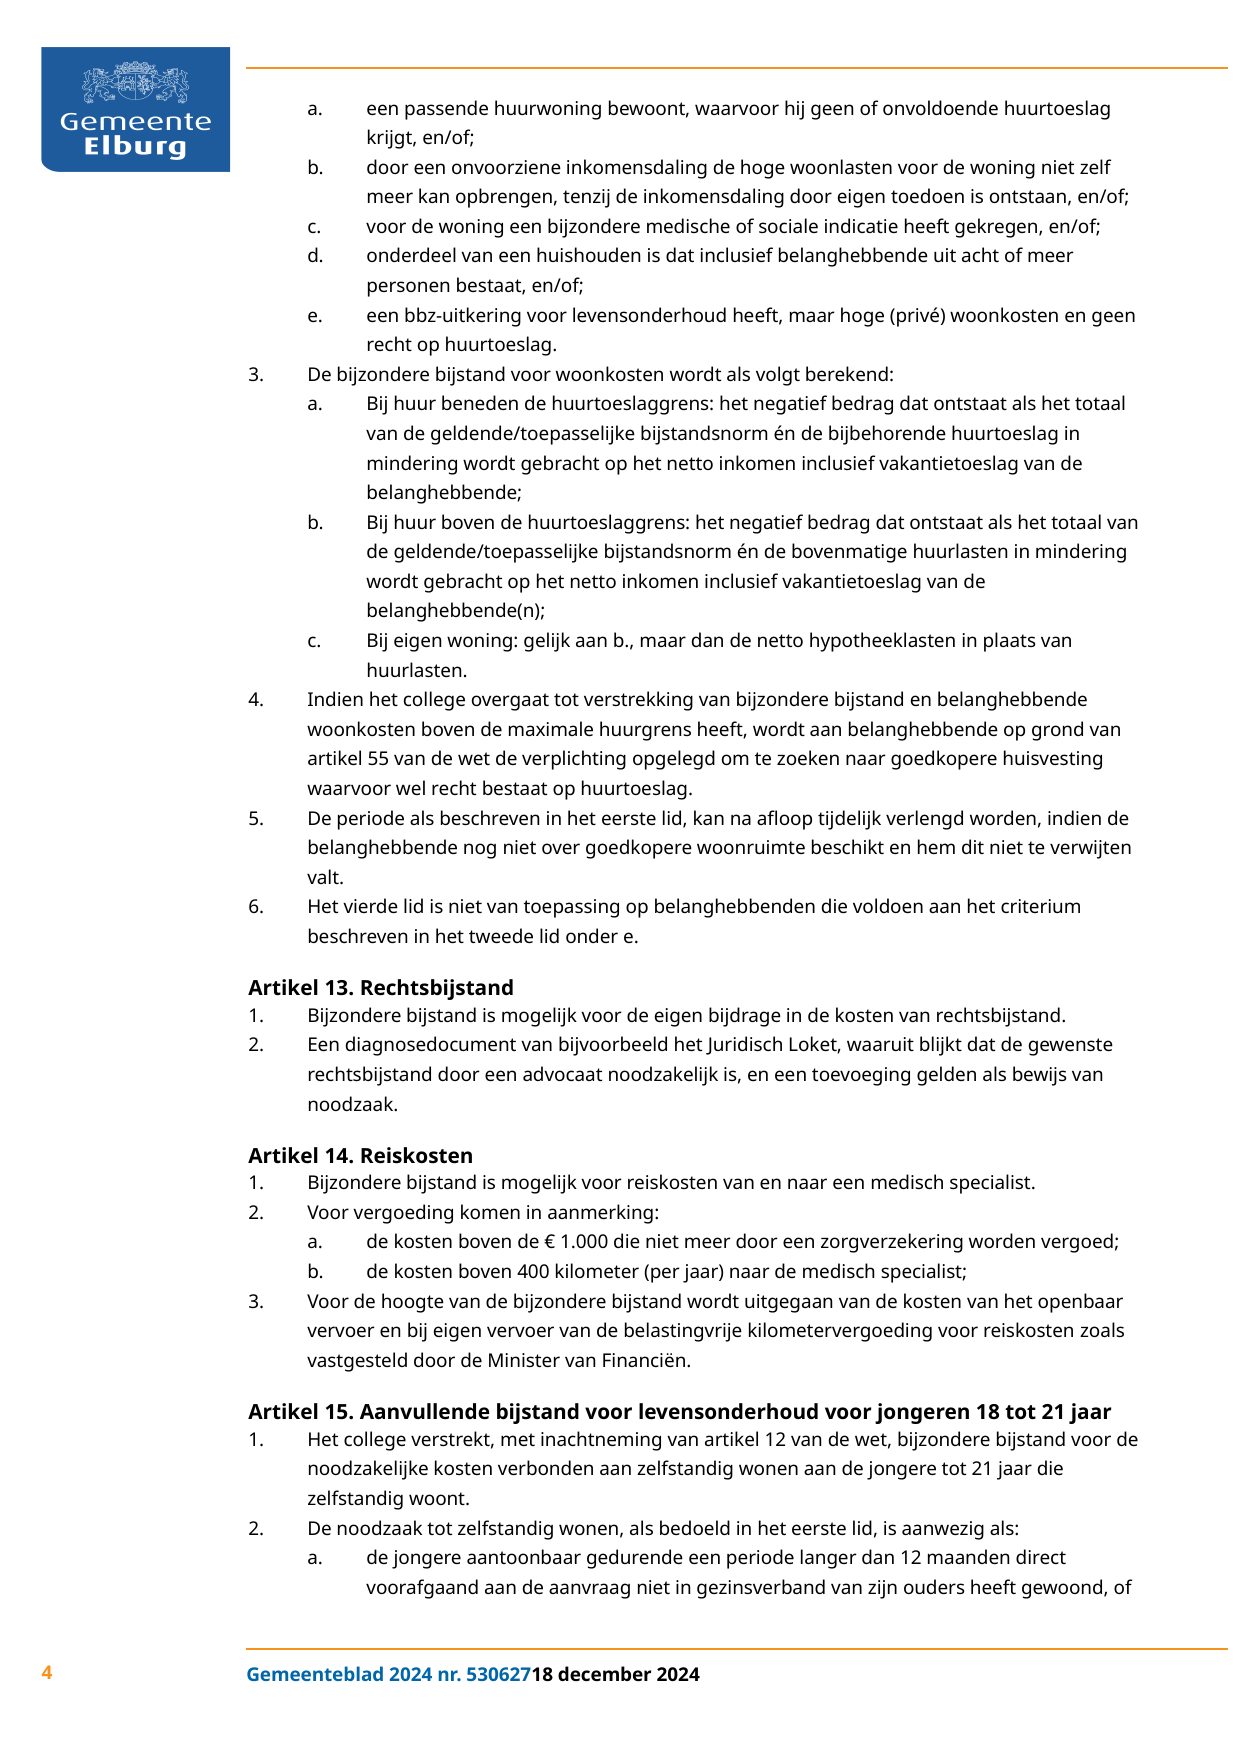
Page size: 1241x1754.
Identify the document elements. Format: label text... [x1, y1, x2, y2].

list De noodzaak tot zelfstandig wonen, als bedoeld in het eerste lid, is aanwezig als: [248, 1515, 1152, 1540]
list Voor de hoogte van de bijzondere bijstand wordt uitgegaan van de kosten van het openbaar vervoer en bij eigen vervoer van de belastingvrije kilometervergoeding voor reiskosten zoals vastgesteld door de Minister van Financiën. [248, 1288, 1152, 1373]
list door een onvoorziene inkomensdaling de hoge woonlasten voor de woning niet zelf meer kan opbrengen, tenzij de inkomensdaling door eigen toedoen is ontstaan, en/of; [307, 154, 1152, 209]
text Artikel 15. Aanvullende bijstand voor levensonderhoud voor jongeren 18 tot 21 jaar [248, 1397, 1152, 1426]
list Indien het college overgaat tot verstrekking van bijzondere bijstand en belanghebbende woonkosten boven de maximale huurgrens heeft, wordt aan belanghebbende op grond van artikel 55 van de wet de verplichting opgelegd om te zoeken naar goedkopere huisvesting waarvoor wel recht bestaat op huurtoeslag. [248, 686, 1152, 801]
list Bij huur boven de huurtoeslaggrens: het negatief bedrag dat ontstaat als het totaal van de geldende/toepasselijke bijstandsnorm én de bovenmatige huurlasten in mindering wordt gebracht op het netto inkomen inclusief vakantietoeslag van de belanghebbende(n); [307, 509, 1152, 623]
list een passende huurwoning bewoont, waarvoor hij geen of onvoldoende huurtoeslag krijgt, en/of; [307, 95, 1152, 150]
list Het vierde lid is niet van toepassing op belanghebbenden die voldoen aan het criterium beschreven in het tweede lid onder e. [248, 893, 1152, 949]
list voor de woning een bijzondere medische of sociale indicatie heeft gekregen, en/of; [307, 213, 1152, 239]
list De periode als beschreven in het eerste lid, kan na afloop tijdelijk verlengd worden, indien de belanghebbende nog niet over goedkopere woonruimte beschikt en hem dit niet te verwijten valt. [248, 805, 1152, 890]
list Voor vergoeding komen in aanmerking: [248, 1199, 1152, 1225]
text Artikel 14. Reiskosten [248, 1141, 1152, 1169]
list Bijzondere bijstand is mogelijk voor reiskosten van en naar een medisch specialist. [248, 1169, 1152, 1195]
list de kosten boven 400 kilometer (per jaar) naar de medisch specialist; [307, 1258, 1152, 1284]
list De bijzondere bijstand voor woonkosten wordt als volgt berekend: [248, 361, 1152, 387]
list de kosten boven de € 1.000 die niet meer door een zorgverzekering worden vergoed; [307, 1229, 1152, 1254]
text Artikel 13. Rechtsbijstand [248, 973, 1152, 1002]
list Bij eigen woning: gelijk aan b., maar dan de netto hypotheeklasten in plaats van huurlasten. [307, 627, 1152, 683]
picture [41, 47, 231, 172]
list onderdeel van een huishouden is dat inclusief belanghebbende uit acht of meer personen bestaat, en/of; [307, 243, 1152, 298]
list een bbz-uitkering voor levensonderhoud heeft, maar hoge (privé) woonkosten en geen recht op huurtoeslag. [307, 302, 1152, 357]
list Bij huur beneden de huurtoeslaggrens: het negatief bedrag dat ontstaat als het totaal van de geldende/toepasselijke bijstandsnorm én de bijbehorende huurtoeslag in mindering wordt gebracht op het netto inkomen inclusief vakantietoeslag van de belanghebbende; [307, 391, 1152, 505]
list Het college verstrekt, met inachtneming van artikel 12 van de wet, bijzondere bijstand voor de noodzakelijke kosten verbonden aan zelfstandig wonen aan de jongere tot 21 jaar die zelfstandig woont. [248, 1426, 1152, 1511]
list de jongere aantoonbaar gedurende een periode langer dan 12 maanden direct voorafgaand aan de aanvraag niet in gezinsverband van zijn ouders heeft gewoond, of [307, 1544, 1152, 1599]
list Bijzondere bijstand is mogelijk voor de eigen bijdrage in de kosten van rechtsbijstand. [248, 1002, 1152, 1028]
list Een diagnosedocument van bijvoorbeeld het Juridisch Loket, waaruit blijkt dat de gewenste rechtsbijstand door een advocaat noodzakelijk is, en een toevoeging gelden als bewijs van noodzaak. [248, 1032, 1152, 1116]
